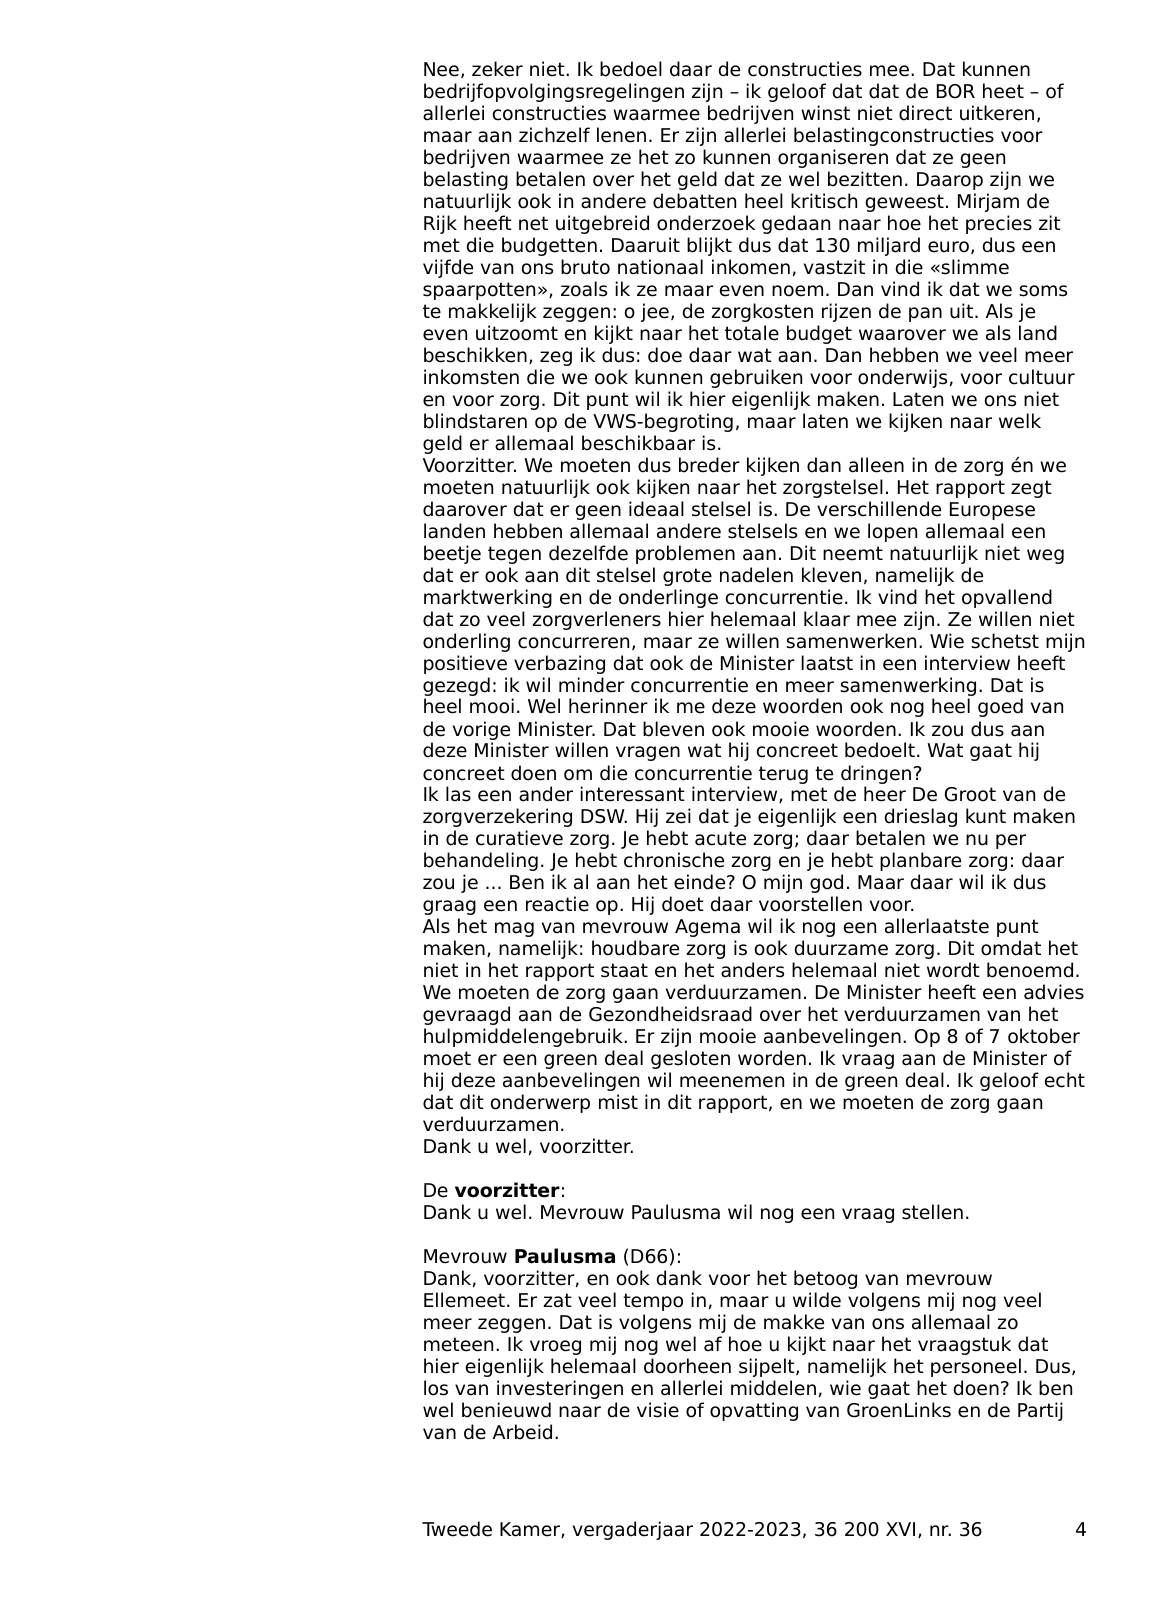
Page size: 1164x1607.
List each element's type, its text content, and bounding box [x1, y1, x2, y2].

text De voorzitter: [422, 1180, 1087, 1202]
text Dank, voorzitter, en ook dank voor het betoog van mevrouw Ellemeet. Er zat veel tempo in, maar u wilde volgens mij nog veel meer zeggen. Dat is volgens mij de makke van ons allemaal zo meteen. Ik vroeg mij nog wel af hoe u kijkt naar het vraagstuk dat hier eigenlijk helemaal doorheen sijpelt, namelijk het personeel. Dus, los van investeringen en allerlei middelen, wie gaat het doen? Ik ben wel benieuwd naar de visie of opvatting van GroenLinks en de Partij van de Arbeid. [422, 1268, 1087, 1444]
text Dank u wel, voorzitter. [422, 1136, 1087, 1158]
text Voorzitter. We moeten dus breder kijken dan alleen in de zorg én we moeten natuurlijk ook kijken naar het zorgstelsel. Het rapport zegt daarover dat er geen ideaal stelsel is. De verschillende Europese landen hebben allemaal andere stelsels en we lopen allemaal een beetje tegen dezelfde problemen aan. Dit neemt natuurlijk niet weg dat er ook aan dit stelsel grote nadelen kleven, namelijk de marktwerking en de onderlinge concurrentie. Ik vind het opvallend dat zo veel zorgverleners hier helemaal klaar mee zijn. Ze willen niet onderling concurreren, maar ze willen samenwerken. Wie schetst mijn positieve verbazing dat ook de Minister laatst in een interview heeft gezegd: ik wil minder concurrentie en meer samenwerking. Dat is heel mooi. Wel herinner ik me deze woorden ook nog heel goed van de vorige Minister. Dat bleven ook mooie woorden. Ik zou dus aan deze Minister willen vragen wat hij concreet bedoelt. Wat gaat hij concreet doen om die concurrentie terug te dringen? [422, 455, 1087, 784]
text Dank u wel. Mevrouw Paulusma wil nog een vraag stellen. [422, 1202, 1087, 1224]
text Mevrouw Paulusma (D66): [422, 1246, 1087, 1268]
text Nee, zeker niet. Ik bedoel daar de constructies mee. Dat kunnen bedrijfopvolgingsregelingen zijn – ik geloof dat dat de BOR heet – of allerlei constructies waarmee bedrijven winst niet direct uitkeren, maar aan zichzelf lenen. Er zijn allerlei belastingconstructies voor bedrijven waarmee ze het zo kunnen organiseren dat ze geen belasting betalen over het geld dat ze wel bezitten. Daarop zijn we natuurlijk ook in andere debatten heel kritisch geweest. Mirjam de Rijk heeft net uitgebreid onderzoek gedaan naar hoe het precies zit met die budgetten. Daaruit blijkt dus dat 130 miljard euro, dus een vijfde van ons bruto nationaal inkomen, vastzit in die «slimme spaarpotten», zoals ik ze maar even noem. Dan vind ik dat we soms te makkelijk zeggen: o jee, de zorgkosten rijzen de pan uit. Als je even uitzoomt en kijkt naar het totale budget waarover we als land beschikken, zeg ik dus: doe daar wat aan. Dan hebben we veel meer inkomsten die we ook kunnen gebruiken voor onderwijs, voor cultuur en voor zorg. Dit punt wil ik hier eigenlijk maken. Laten we ons niet blindstaren op de VWS-begroting, maar laten we kijken naar welk geld er allemaal beschikbaar is. [422, 59, 1087, 455]
text Ik las een ander interessant interview, met de heer De Groot van de zorgverzekering DSW. Hij zei dat je eigenlijk een drieslag kunt maken in de curatieve zorg. Je hebt acute zorg; daar betalen we nu per behandeling. Je hebt chronische zorg en je hebt planbare zorg: daar zou je ... Ben ik al aan het einde? O mijn god. Maar daar wil ik dus graag een reactie op. Hij doet daar voorstellen voor. [422, 784, 1087, 916]
text Als het mag van mevrouw Agema wil ik nog een allerlaatste punt maken, namelijk: houdbare zorg is ook duurzame zorg. Dit omdat het niet in het rapport staat en het anders helemaal niet wordt benoemd. We moeten de zorg gaan verduurzamen. De Minister heeft een advies gevraagd aan de Gezondheidsraad over het verduurzamen van het hulpmiddelengebruik. Er zijn mooie aanbevelingen. Op 8 of 7 oktober moet er een green deal gesloten worden. Ik vraag aan de Minister of hij deze aanbevelingen wil meenemen in de green deal. Ik geloof echt dat dit onderwerp mist in dit rapport, en we moeten de zorg gaan verduurzamen. [422, 916, 1087, 1136]
